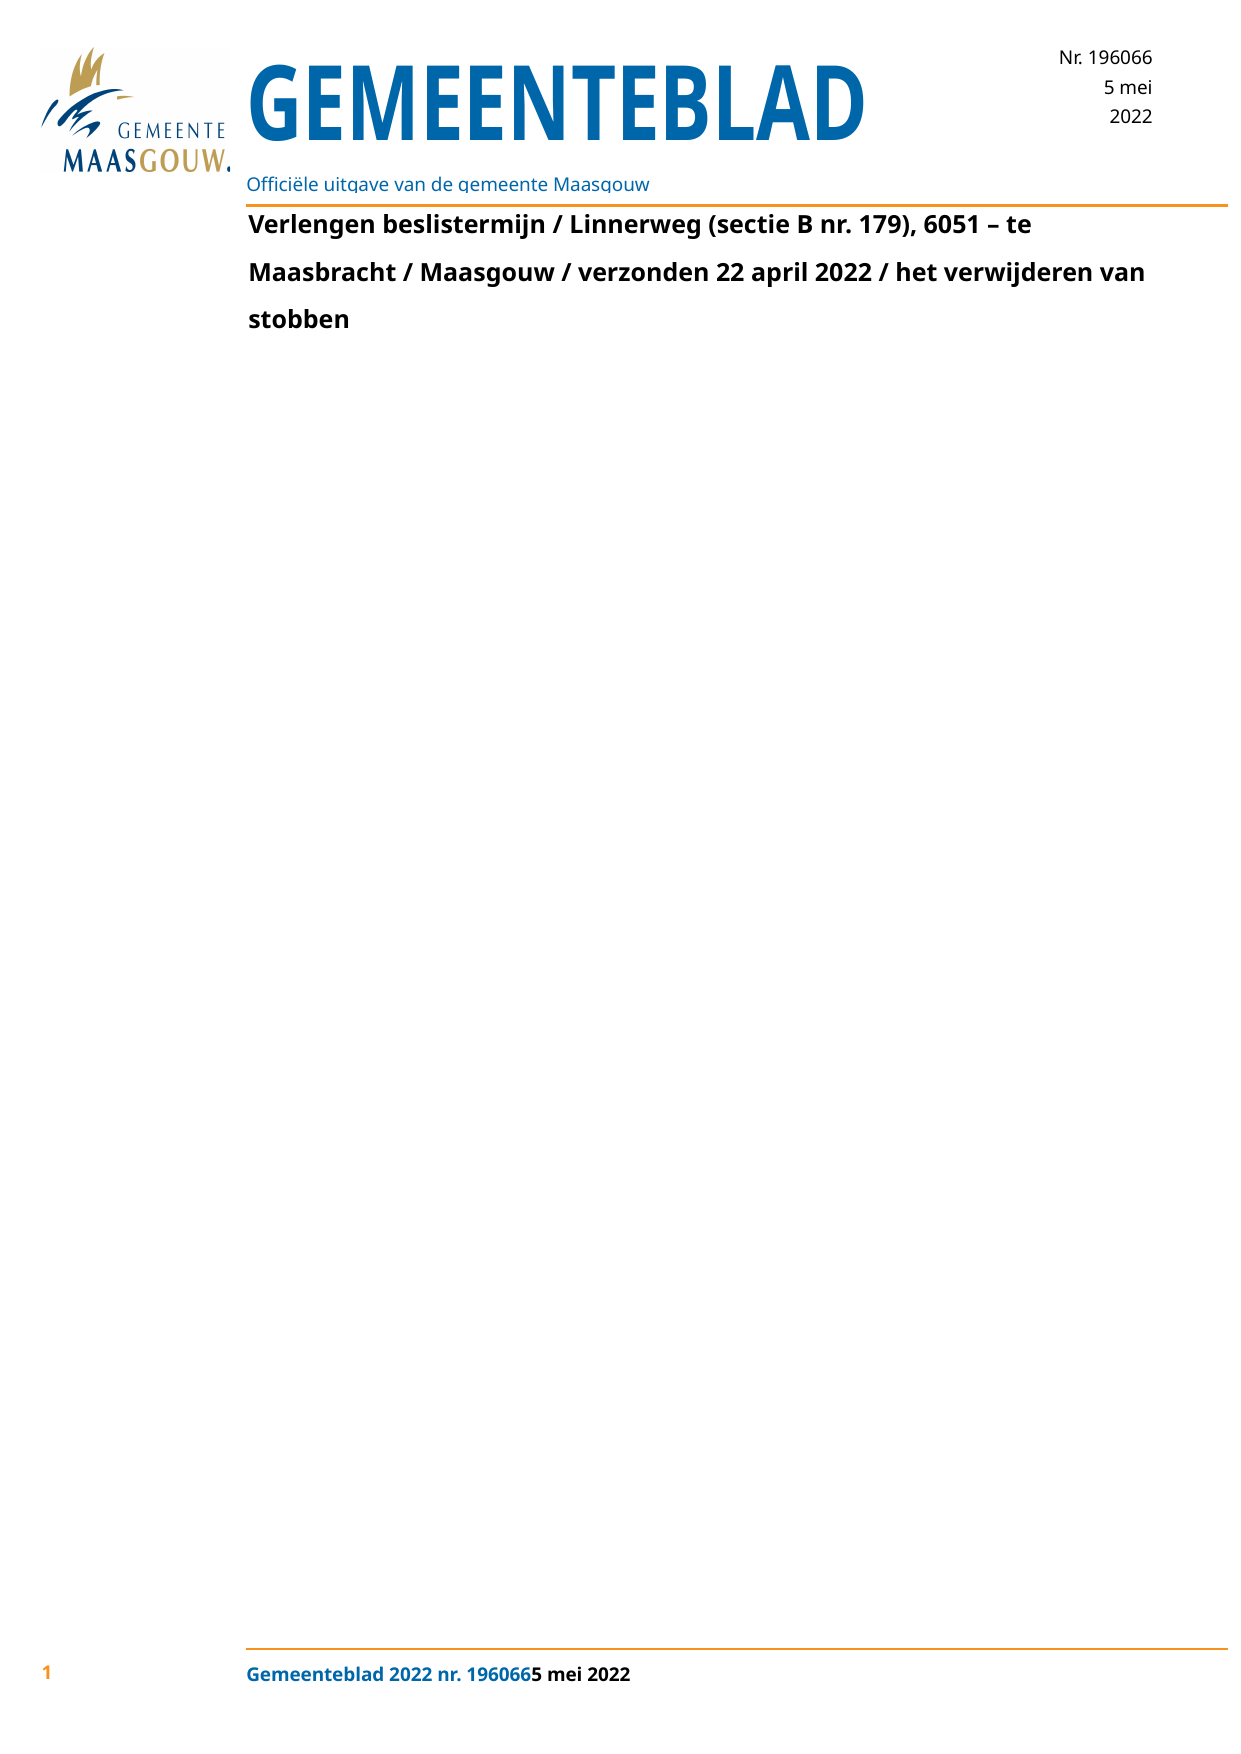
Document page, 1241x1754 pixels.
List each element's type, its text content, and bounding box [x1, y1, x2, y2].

text Verlengen beslistermijn / Linnerweg (sectie B nr. 179), 6051 – te Maasbracht / Maasgouw / verzonden 22 april 2022 / het verwijderen van stobben [248, 207, 1152, 336]
picture [41, 47, 231, 172]
